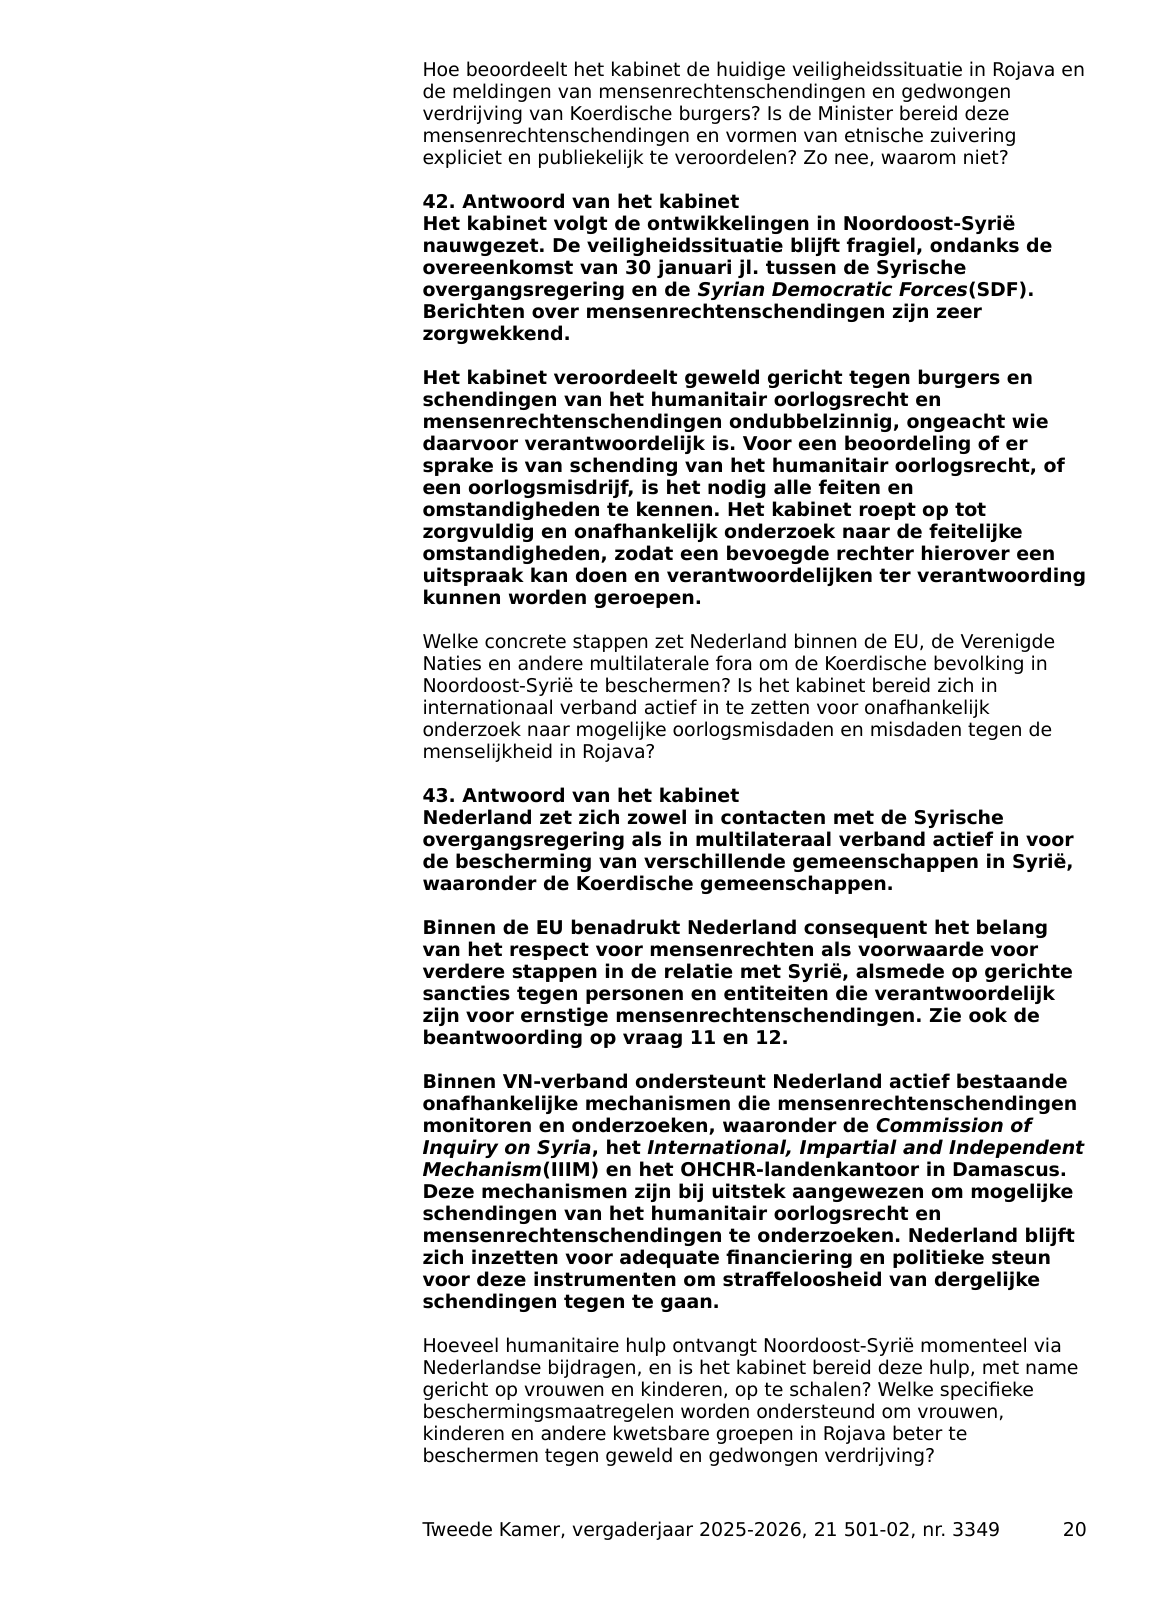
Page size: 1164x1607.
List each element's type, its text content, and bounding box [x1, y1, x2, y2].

text Welke concrete stappen zet Nederland binnen de EU, de Verenigde Naties en andere multilaterale fora om de Koerdische bevolking in Noordoost-Syrië te beschermen? Is het kabinet bereid zich in internationaal verband actief in te zetten voor onafhankelijk onderzoek naar mogelijke oorlogsmisdaden en misdaden tegen de menselijkheid in Rojava? [422, 631, 1087, 763]
text Binnen de EU benadrukt Nederland consequent het belang van het respect voor mensenrechten als voorwaarde voor verdere stappen in de relatie met Syrië, alsmede op gerichte sancties tegen personen en entiteiten die verantwoordelijk zijn voor ernstige mensenrechtenschendingen. Zie ook de beantwoording op vraag 11 en 12. [422, 917, 1087, 1049]
text Het kabinet veroordeelt geweld gericht tegen burgers en schendingen van het humanitair oorlogsrecht en mensenrechtenschendingen ondubbelzinnig, ongeacht wie daarvoor verantwoordelijk is. Voor een beoordeling of er sprake is van schending van het humanitair oorlogsrecht, of een oorlogsmisdrijf, is het nodig alle feiten en omstandigheden te kennen. Het kabinet roept op tot zorgvuldig en onafhankelijk onderzoek naar de feitelijke omstandigheden, zodat een bevoegde rechter hierover een uitspraak kan doen en verantwoordelijken ter verantwoording kunnen worden geroepen. [422, 367, 1087, 609]
text Hoeveel humanitaire hulp ontvangt Noordoost-Syrië momenteel via Nederlandse bijdragen, en is het kabinet bereid deze hulp, met name gericht op vrouwen en kinderen, op te schalen? Welke specifieke beschermingsmaatregelen worden ondersteund om vrouwen, kinderen en andere kwetsbare groepen in Rojava beter te beschermen tegen geweld en gedwongen verdrijving? [422, 1335, 1087, 1467]
text Binnen VN-verband ondersteunt Nederland actief bestaande onafhankelijke mechanismen die mensenrechtenschendingen monitoren en onderzoeken, waaronder de Commission of Inquiry on Syria, het International, Impartial and Independent Mechanism(IIIM) en het OHCHR-landenkantoor in Damascus. Deze mechanismen zijn bij uitstek aangewezen om mogelijke schendingen van het humanitair oorlogsrecht en mensenrechtenschendingen te onderzoeken. Nederland blijft zich inzetten voor adequate financiering en politieke steun voor deze instrumenten om straffeloosheid van dergelijke schendingen tegen te gaan. [422, 1071, 1087, 1313]
text 43. Antwoord van het kabinet [422, 785, 1087, 807]
text Nederland zet zich zowel in contacten met de Syrische overgangsregering als in multilateraal verband actief in voor de bescherming van verschillende gemeenschappen in Syrië, waaronder de Koerdische gemeenschappen. [422, 807, 1087, 895]
text Het kabinet volgt de ontwikkelingen in Noordoost-Syrië nauwgezet. De veiligheidssituatie blijft fragiel, ondanks de overeenkomst van 30 januari jl. tussen de Syrische overgangsregering en de Syrian Democratic Forces(SDF). Berichten over mensenrechtenschendingen zijn zeer zorgwekkend. [422, 213, 1087, 345]
text Hoe beoordeelt het kabinet de huidige veiligheidssituatie in Rojava en de meldingen van mensenrechtenschendingen en gedwongen verdrijving van Koerdische burgers? Is de Minister bereid deze mensenrechtenschendingen en vormen van etnische zuivering expliciet en publiekelijk te veroordelen? Zo nee, waarom niet? [422, 59, 1087, 169]
text 42. Antwoord van het kabinet [422, 191, 1087, 213]
